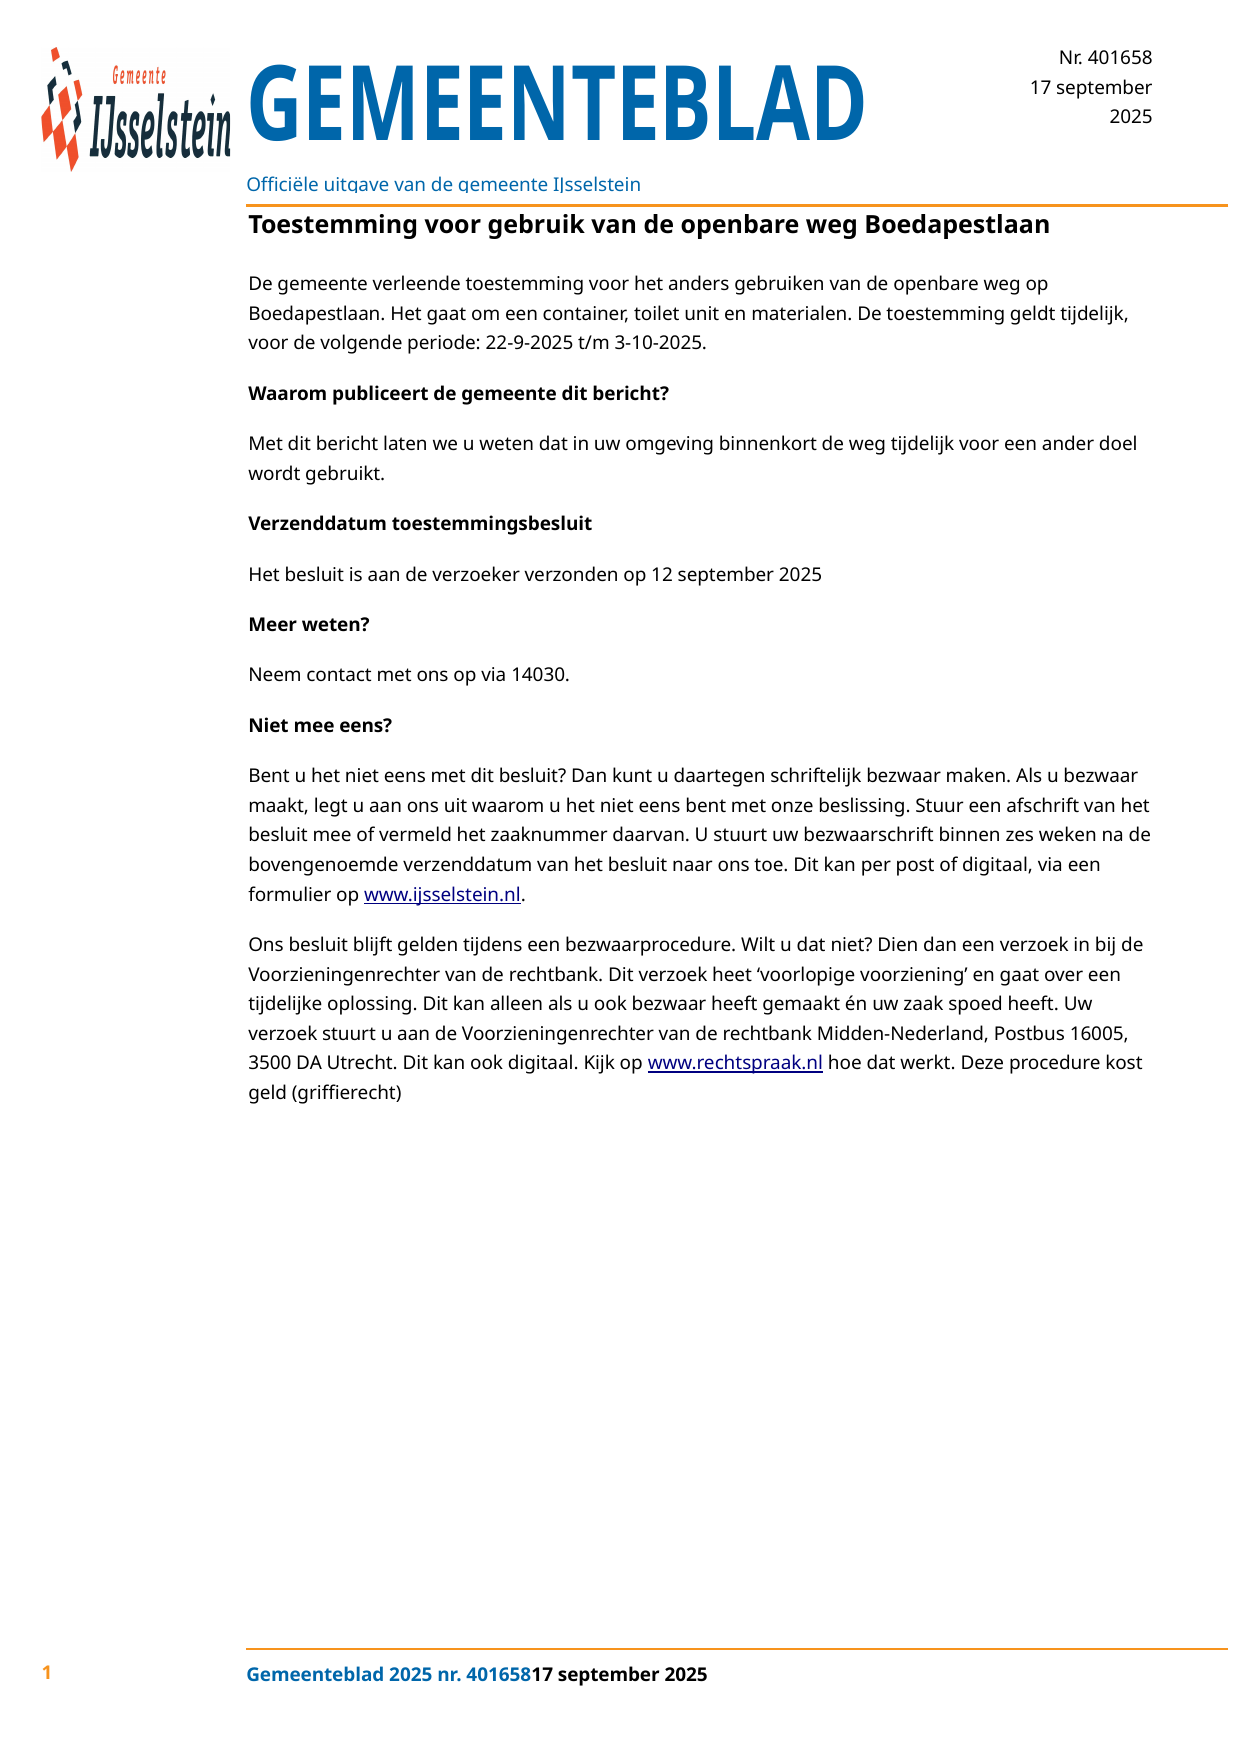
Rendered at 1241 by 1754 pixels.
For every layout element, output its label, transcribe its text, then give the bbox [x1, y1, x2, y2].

text Meer weten? [248, 611, 1152, 637]
text Waarom publiceert de gemeente dit bericht? [248, 380, 1152, 406]
text Ons besluit blijft gelden tijdens een bezwaarprocedure. Wilt u dat niet? Dien dan een verzoek in bij de Voorzieningenrechter van de rechtbank. Dit verzoek heet ‘voorlopige voorziening’ en gaat over een tijdelijke oplossing. Dit kan alleen als u ook bezwaar heeft gemaakt én uw zaak spoed heeft. Uw verzoek stuurt u aan de Voorzieningenrechter van de rechtbank Midden-Nederland, Postbus 16005, 3500 DA Utrecht. Dit kan ook digitaal. Kijk op www.rechtspraak.nl hoe dat werkt. Deze procedure kost geld (griffierecht) [248, 931, 1152, 1105]
text Neem contact met ons op via 14030. [248, 662, 1152, 687]
text Het besluit is aan de verzoeker verzonden op 12 september 2025 [248, 561, 1152, 586]
text Niet mee eens? [248, 712, 1152, 738]
text Bent u het niet eens met dit besluit? Dan kunt u daartegen schriftelijk bezwaar maken. Als u bezwaar maakt, legt u aan ons uit waarom u het niet eens bent met onze beslissing. Stuur een afschrift van het besluit mee of vermeld het zaaknummer daarvan. U stuurt uw bezwaarschrift binnen zes weken na de bovengenoemde verzenddatum van het besluit naar ons toe. Dit kan per post of digitaal, via een formulier op www.ijsselstein.nl. [248, 762, 1152, 906]
text Verzenddatum toestemmingsbesluit [248, 510, 1152, 536]
text Met dit bericht laten we u weten dat in uw omgeving binnenkort de weg tijdelijk voor een ander doel wordt gebruikt. [248, 430, 1152, 486]
text Toestemming voor gebruik van de openbare weg Boedapestlaan [248, 207, 1152, 241]
picture [41, 47, 231, 172]
text De gemeente verleende toestemming voor het anders gebruiken van de openbare weg op Boedapestlaan. Het gaat om een container, toilet unit en materialen. De toestemming geldt tijdelijk, voor de volgende periode: 22-9-2025 t/m 3-10-2025. [248, 270, 1152, 355]
